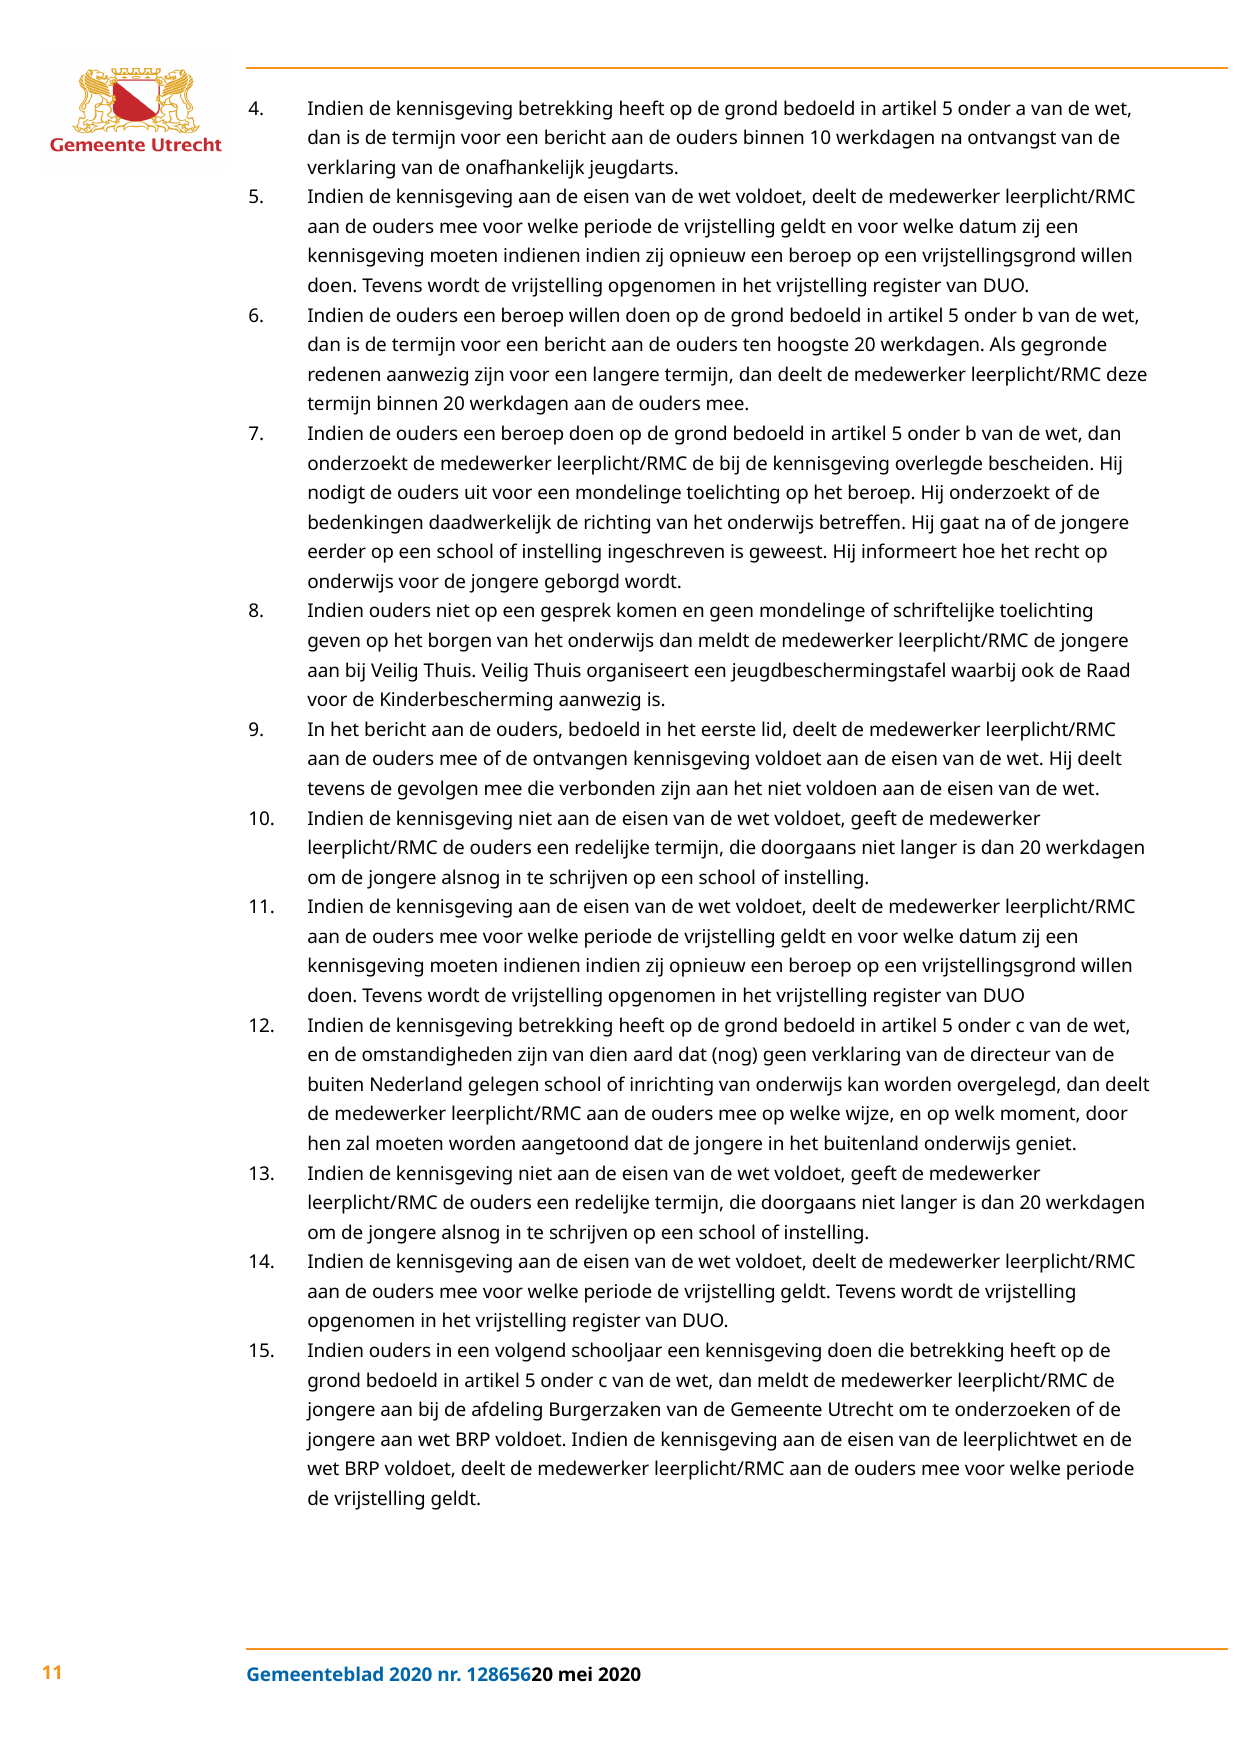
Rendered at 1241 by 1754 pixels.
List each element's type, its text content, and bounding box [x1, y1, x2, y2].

list Indien de kennisgeving betrekking heeft op de grond bedoeld in artikel 5 onder a van de wet, dan is de termijn voor een bericht aan de ouders binnen 10 werkdagen na ontvangst van de verklaring van de onafhankelijk jeugdarts. [248, 95, 1152, 180]
list Indien de ouders een beroep doen op de grond bedoeld in artikel 5 onder b van de wet, dan onderzoekt de medewerker leerplicht/RMC de bij de kennisgeving overlegde bescheiden. Hij nodigt de ouders uit voor een mondelinge toelichting op het beroep. Hij onderzoekt of de bedenkingen daadwerkelijk de richting van het onderwijs betreffen. Hij gaat na of de jongere eerder op een school of instelling ingeschreven is geweest. Hij informeert hoe het recht op onderwijs voor de jongere geborgd wordt. [248, 420, 1152, 594]
list Indien ouders in een volgend schooljaar een kennisgeving doen die betrekking heeft op de grond bedoeld in artikel 5 onder c van de wet, dan meldt de medewerker leerplicht/RMC de jongere aan bij de afdeling Burgerzaken van de Gemeente Utrecht om te onderzoeken of de jongere aan wet BRP voldoet. Indien de kennisgeving aan de eisen van de leerplichtwet en de wet BRP voldoet, deelt de medewerker leerplicht/RMC aan de ouders mee voor welke periode de vrijstelling geldt. [248, 1337, 1152, 1511]
list Indien de kennisgeving niet aan de eisen van de wet voldoet, geeft de medewerker leerplicht/RMC de ouders een redelijke termijn, die doorgaans niet langer is dan 20 werkdagen om de jongere alsnog in te schrijven op een school of instelling. [248, 1160, 1152, 1245]
list Indien ouders niet op een gesprek komen en geen mondelinge of schriftelijke toelichting geven op het borgen van het onderwijs dan meldt de medewerker leerplicht/RMC de jongere aan bij Veilig Thuis. Veilig Thuis organiseert een jeugdbeschermingstafel waarbij ook de Raad voor de Kinderbescherming aanwezig is. [248, 598, 1152, 712]
list Indien de kennisgeving aan de eisen van de wet voldoet, deelt de medewerker leerplicht/RMC aan de ouders mee voor welke periode de vrijstelling geldt en voor welke datum zij een kennisgeving moeten indienen indien zij opnieuw een beroep op een vrijstellingsgrond willen doen. Tevens wordt de vrijstelling opgenomen in het vrijstelling register van DUO [248, 893, 1152, 1008]
list In het bericht aan de ouders, bedoeld in het eerste lid, deelt de medewerker leerplicht/RMC aan de ouders mee of de ontvangen kennisgeving voldoet aan de eisen van de wet. Hij deelt tevens de gevolgen mee die verbonden zijn aan het niet voldoen aan de eisen van de wet. [248, 716, 1152, 801]
list Indien de ouders een beroep willen doen op de grond bedoeld in artikel 5 onder b van de wet, dan is de termijn voor een bericht aan de ouders ten hoogste 20 werkdagen. Als gegronde redenen aanwezig zijn voor een langere termijn, dan deelt de medewerker leerplicht/RMC deze termijn binnen 20 werkdagen aan de ouders mee. [248, 302, 1152, 416]
list Indien de kennisgeving niet aan de eisen van de wet voldoet, geeft de medewerker leerplicht/RMC de ouders een redelijke termijn, die doorgaans niet langer is dan 20 werkdagen om de jongere alsnog in te schrijven op een school of instelling. [248, 805, 1152, 890]
list Indien de kennisgeving aan de eisen van de wet voldoet, deelt de medewerker leerplicht/RMC aan de ouders mee voor welke periode de vrijstelling geldt. Tevens wordt de vrijstelling opgenomen in het vrijstelling register van DUO. [248, 1248, 1152, 1333]
list Indien de kennisgeving aan de eisen van de wet voldoet, deelt de medewerker leerplicht/RMC aan de ouders mee voor welke periode de vrijstelling geldt en voor welke datum zij een kennisgeving moeten indienen indien zij opnieuw een beroep op een vrijstellingsgrond willen doen. Tevens wordt de vrijstelling opgenomen in het vrijstelling register van DUO. [248, 183, 1152, 298]
list Indien de kennisgeving betrekking heeft op de grond bedoeld in artikel 5 onder c van de wet, en de omstandigheden zijn van dien aard dat (nog) geen verklaring van de directeur van de buiten Nederland gelegen school of inrichting van onderwijs kan worden overgelegd, dan deelt de medewerker leerplicht/RMC aan de ouders mee op welke wijze, en op welk moment, door hen zal moeten worden aangetoond dat de jongere in het buitenland onderwijs geniet. [248, 1012, 1152, 1156]
picture [41, 47, 231, 172]
